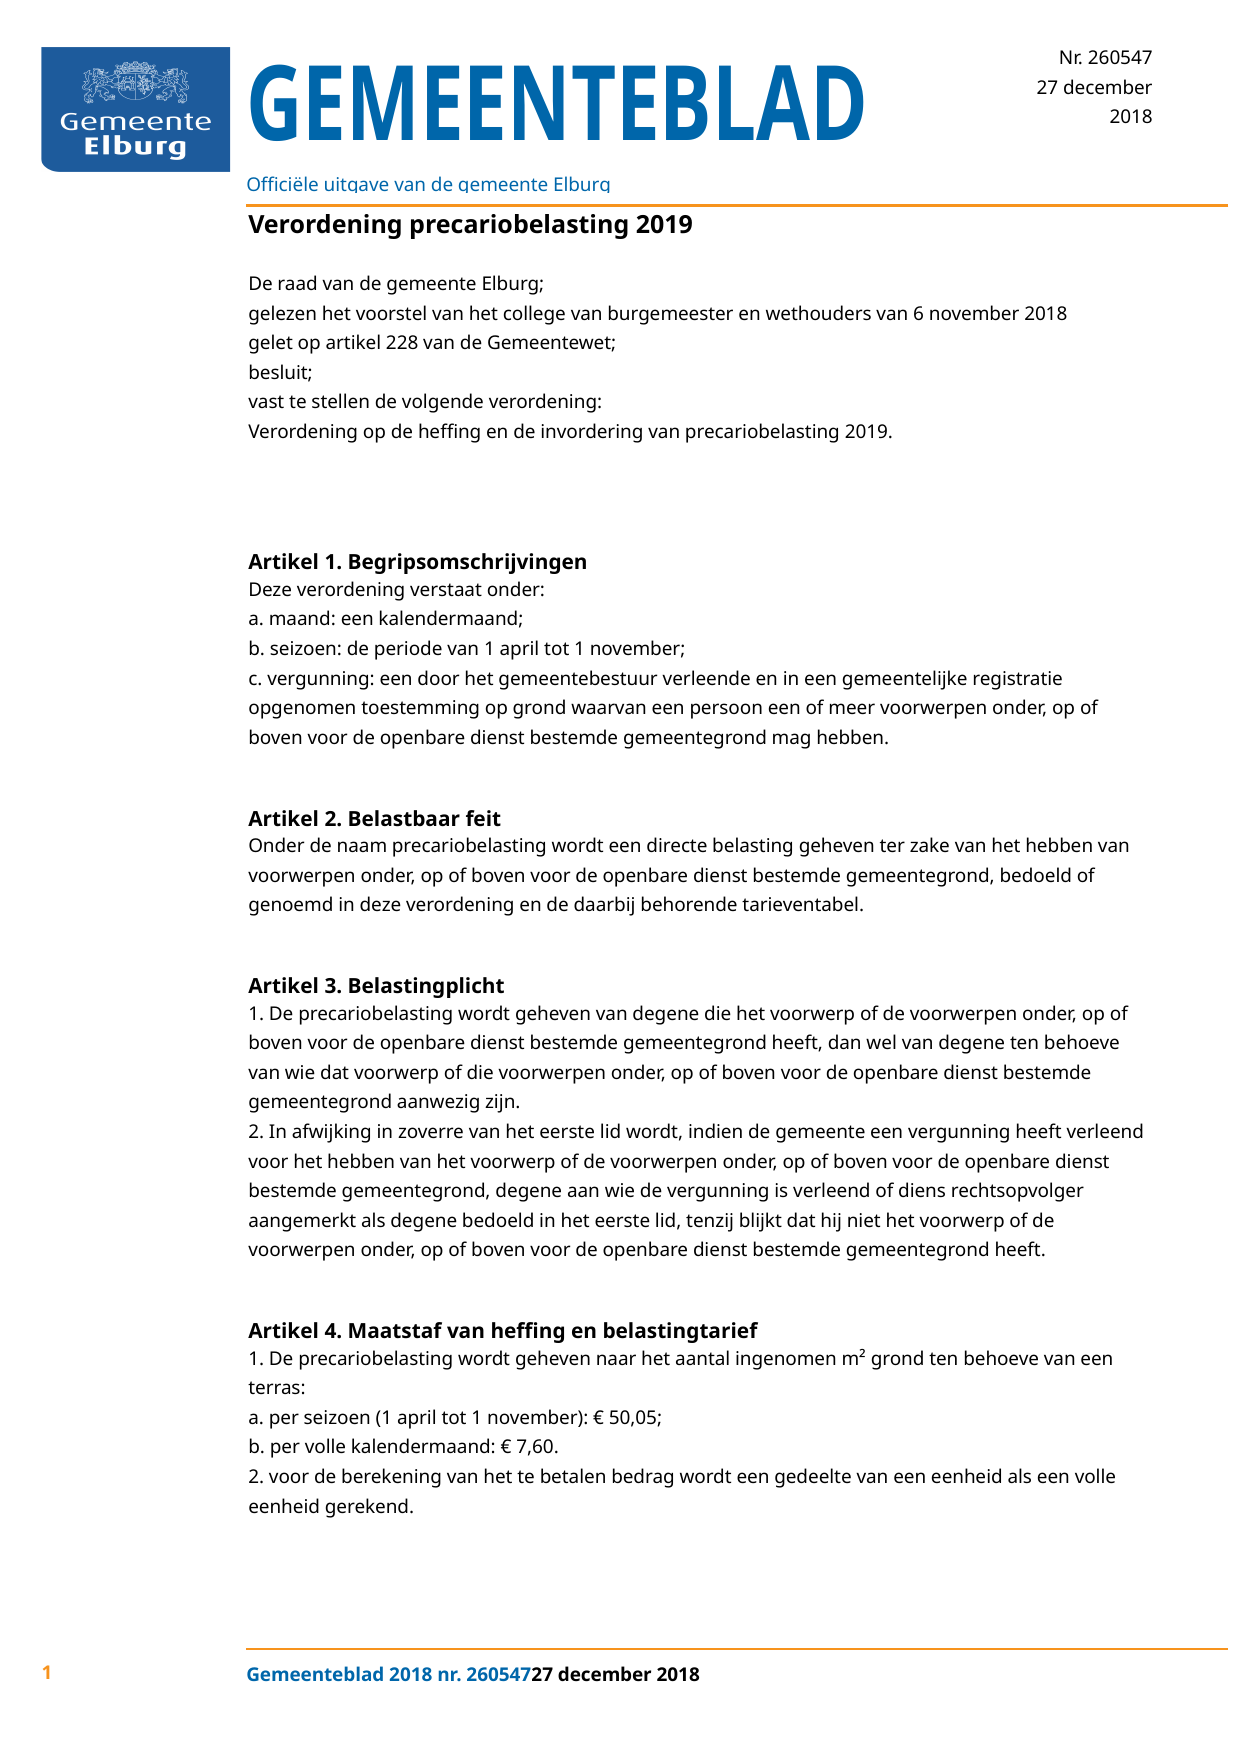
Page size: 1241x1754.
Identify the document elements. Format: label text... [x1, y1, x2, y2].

text gelezen het voorstel van het college van burgemeester en wethouders van 6 november 2018 [248, 300, 1152, 326]
text Artikel 3. Belastingplicht [248, 971, 1152, 1000]
text b. seizoen: de periode van 1 april tot 1 november; [248, 635, 1152, 661]
text Artikel 4. Maatstaf van heffing en belastingtarief [248, 1317, 1152, 1345]
text Artikel 2. Belastbaar feit [248, 804, 1152, 832]
text a. maand: een kalendermaand; [248, 606, 1152, 631]
text Verordening op de heffing en de invordering van precariobelasting 2019. [248, 418, 1152, 444]
text 2. In afwijking in zoverre van het eerste lid wordt, indien de gemeente een vergunning heeft verleend voor het hebben van het voorwerp of de voorwerpen onder, op of boven voor de openbare dienst bestemde gemeentegrond, degene aan wie de vergunning is verleend of diens rechtsopvolger aangemerkt als degene bedoeld in het eerste lid, tenzij blijkt dat hij niet het voorwerp of de voorwerpen onder, op of boven voor de openbare dienst bestemde gemeentegrond heeft. [248, 1118, 1152, 1262]
text Artikel 1. Begripsomschrijvingen [248, 547, 1152, 576]
text Verordening precariobelasting 2019 [248, 207, 1152, 241]
text Deze verordening verstaat onder: [248, 576, 1152, 602]
picture [41, 47, 231, 172]
text c. vergunning: een door het gemeentebestuur verleende en in een gemeentelijke registratie opgenomen toestemming op grond waarvan een persoon een of meer voorwerpen onder, op of boven voor de openbare dienst bestemde gemeentegrond mag hebben. [248, 665, 1152, 749]
text Onder de naam precariobelasting wordt een directe belasting geheven ter zake van het hebben van voorwerpen onder, op of boven voor de openbare dienst bestemde gemeentegrond, bedoeld of genoemd in deze verordening en de daarbij behorende tarieventabel. [248, 832, 1152, 917]
text 1. De precariobelasting wordt geheven naar het aantal ingenomen m² grond ten behoeve van een terras: [248, 1345, 1152, 1400]
text 1. De precariobelasting wordt geheven van degene die het voorwerp of de voorwerpen onder, op of boven voor de openbare dienst bestemde gemeentegrond heeft, dan wel van degene ten behoeve van wie dat voorwerp of die voorwerpen onder, op of boven voor de openbare dienst bestemde gemeentegrond aanwezig zijn. [248, 1000, 1152, 1114]
text vast te stellen de volgende verordening: [248, 389, 1152, 414]
text b. per volle kalendermaand: € 7,60. [248, 1434, 1152, 1459]
text gelet op artikel 228 van de Gemeentewet; [248, 329, 1152, 355]
text a. per seizoen (1 april tot 1 november): € 50,05; [248, 1404, 1152, 1430]
text 2. voor de berekening van het te betalen bedrag wordt een gedeelte van een eenheid als een volle eenheid gerekend. [248, 1463, 1152, 1519]
text De raad van de gemeente Elburg; [248, 270, 1152, 296]
text besluit; [248, 359, 1152, 385]
